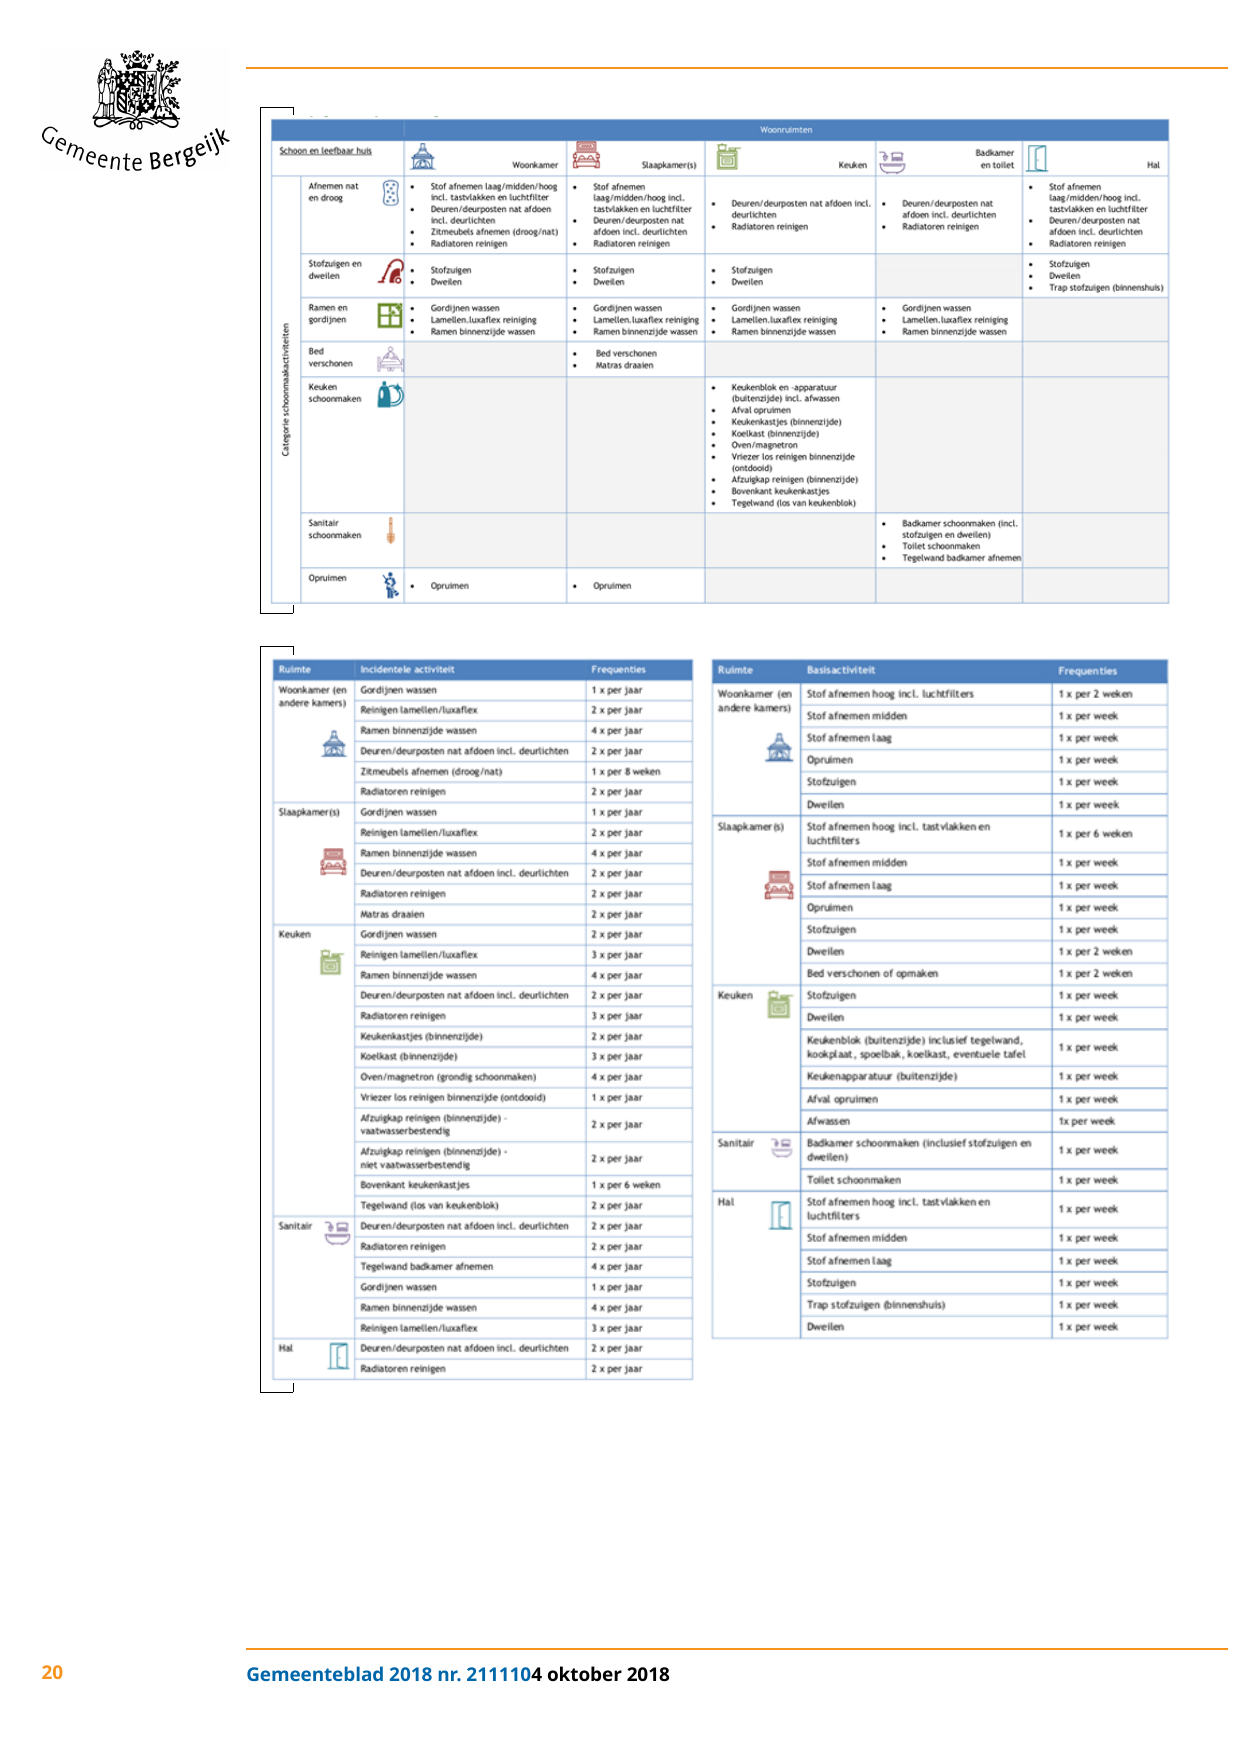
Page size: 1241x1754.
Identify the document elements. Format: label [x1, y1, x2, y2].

picture [41, 47, 231, 172]
picture [268, 655, 1173, 1383]
picture [268, 115, 1173, 605]
